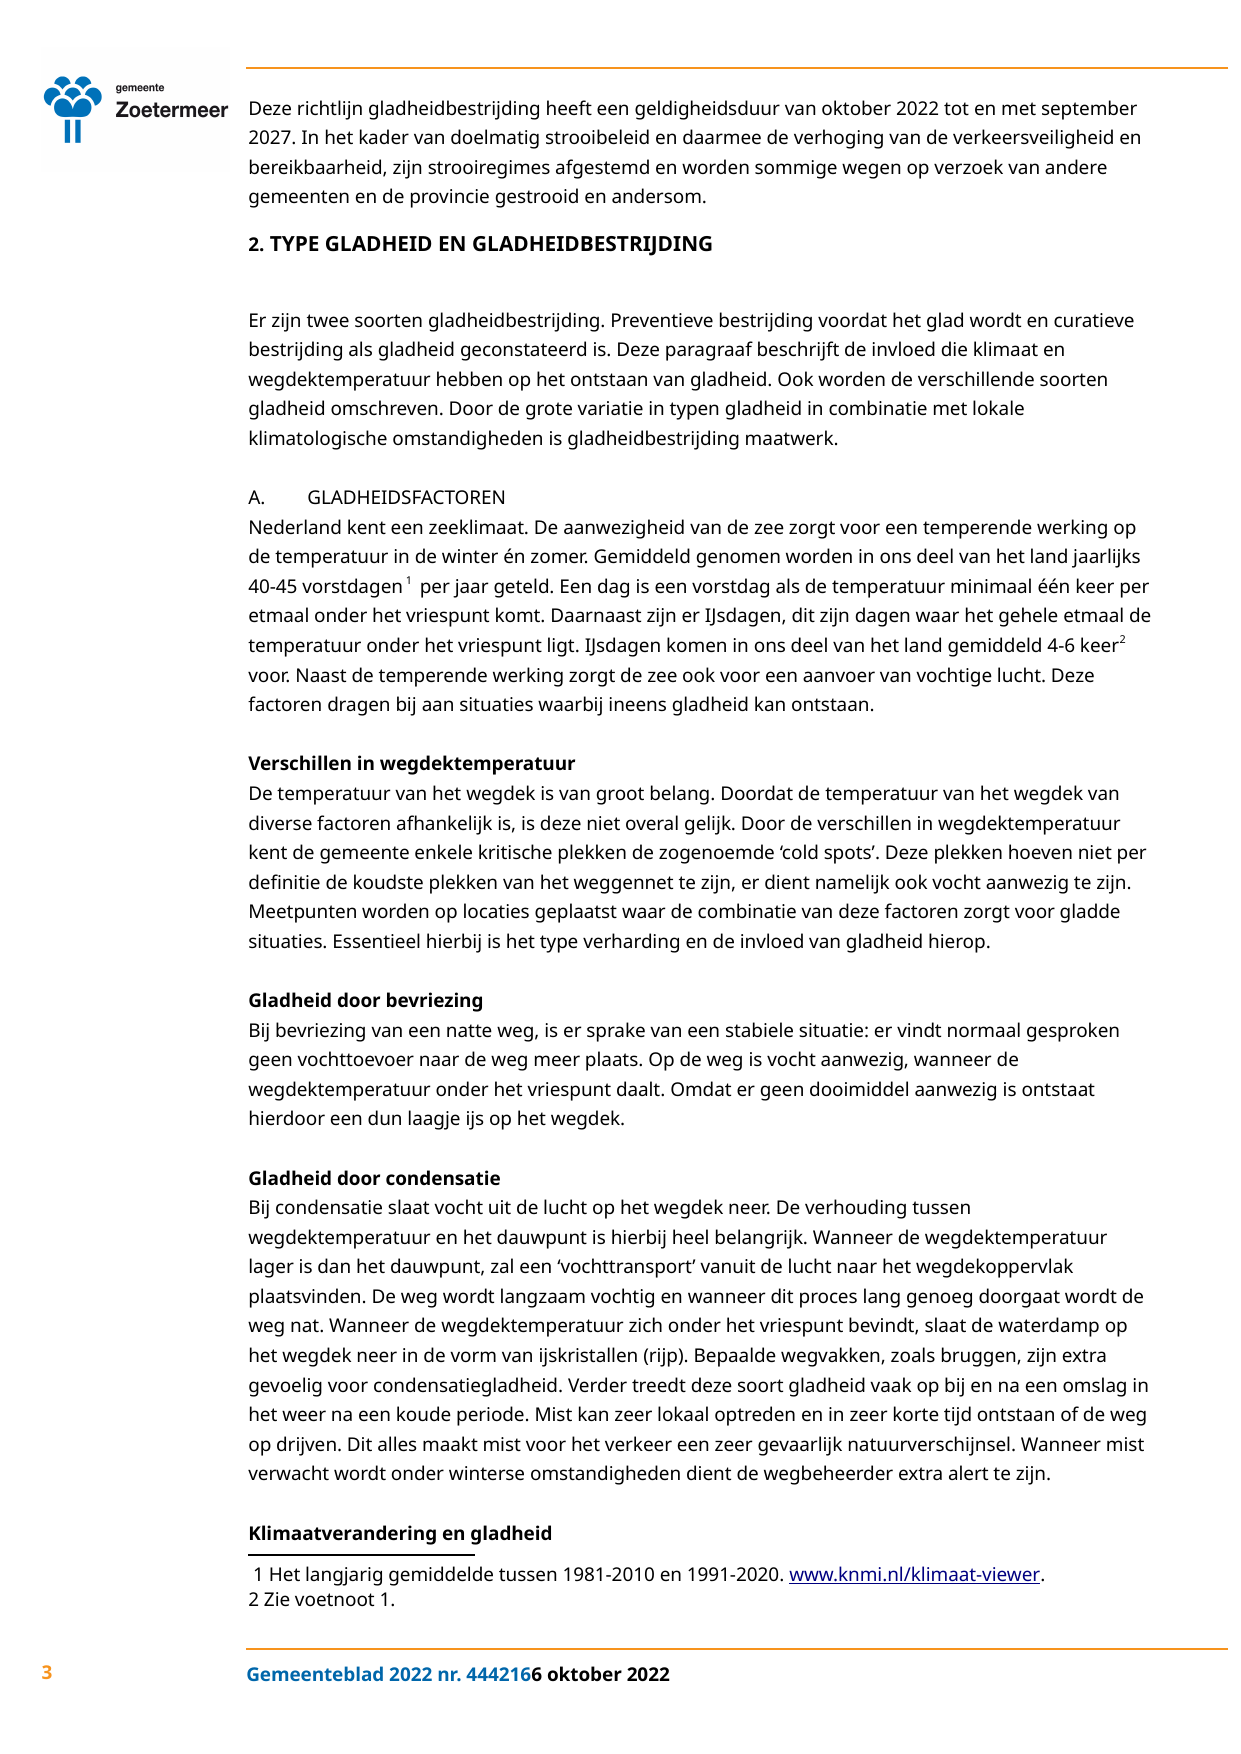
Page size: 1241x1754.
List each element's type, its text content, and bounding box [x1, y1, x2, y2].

text 2. TYPE GLADHEID EN GLADHEIDBESTRIJDING [248, 229, 1152, 258]
text Er zijn twee soorten gladheidbestrijding. Preventieve bestrijding voordat het glad wordt en curatieve bestrijding als gladheid geconstateerd is. Deze paragraaf beschrijft de invloed die klimaat en wegdektemperatuur hebben op het ontstaan van gladheid. Ook worden de verschillende soorten gladheid omschreven. Door de grote variatie in typen gladheid in combinatie met lokale klimatologische omstandigheden is gladheidbestrijding maatwerk. [248, 307, 1152, 451]
text Bij condensatie slaat vocht uit de lucht op het wegdek neer. De verhouding tussen wegdektemperatuur en het dauwpunt is hierbij heel belangrijk. Wanneer de wegdektemperatuur lager is dan het dauwpunt, zal een ‘vochttransport’ vanuit de lucht naar het wegdekoppervlak plaatsvinden. De weg wordt langzaam vochtig en wanneer dit proces lang genoeg doorgaat wordt de weg nat. Wanneer de wegdektemperatuur zich onder het vriespunt bevindt, slaat de waterdamp op het wegdek neer in de vorm van ijskristallen (rijp). Bepaalde wegvakken, zoals bruggen, zijn extra gevoelig voor condensatiegladheid. Verder treedt deze soort gladheid vaak op bij en na een omslag in het weer na een koude periode. Mist kan zeer lokaal optreden en in zeer korte tijd ontstaan of de weg op drijven. Dit alles maakt mist voor het verkeer een zeer gevaarlijk natuurverschijnsel. Wanneer mist verwacht wordt onder winterse omstandigheden dient de wegbeheerder extra alert te zijn. [248, 1194, 1152, 1486]
list GLADHEIDSFACTOREN [248, 484, 1152, 510]
text Deze richtlijn gladheidbestrijding heeft een geldigheidsduur van oktober 2022 tot en met september 2027. In het kader van doelmatig strooibeleid en daarmee de verhoging van de verkeersveiligheid en bereikbaarheid, zijn strooiregimes afgestemd en worden sommige wegen op verzoek van andere gemeenten en de provincie gestrooid en andersom. [248, 95, 1152, 209]
text Nederland kent een zeeklimaat. De aanwezigheid van de zee zorgt voor een temperende werking op de temperatuur in de winter én zomer. Gemiddeld genomen worden in ons deel van het land jaarlijks 40-45 vorstdagen per jaar geteld. Een dag is een vorstdag als de temperatuur minimaal één keer per etmaal onder het vriespunt komt. Daarnaast zijn er IJsdagen, dit zijn dagen waar het gehele etmaal de temperatuur onder het vriespunt ligt. IJsdagen komen in ons deel van het land gemiddeld 4-6 keer voor. Naast de temperende werking zorgt de zee ook voor een aanvoer van vochtige lucht. Deze factoren dragen bij aan situaties waarbij ineens gladheid kan ontstaan. [248, 514, 1152, 717]
text Verschillen in wegdektemperatuur [248, 751, 1152, 776]
text Het langjarig gemiddelde tussen 1981-2010 en 1991-2020. www.knmi.nl/klimaat-viewer. [248, 1561, 1152, 1586]
text De temperatuur van het wegdek is van groot belang. Doordat de temperatuur van het wegdek van diverse factoren afhankelijk is, is deze niet overal gelijk. Door de verschillen in wegdektemperatuur kent de gemeente enkele kritische plekken de zogenoemde ‘cold spots’. Deze plekken hoeven niet per definitie de koudste plekken van het weggennet te zijn, er dient namelijk ook vocht aanwezig te zijn. Meetpunten worden op locaties geplaatst waar de combinatie van deze factoren zorgt voor gladde situaties. Essentieel hierbij is het type verharding en de invloed van gladheid hierop. [248, 780, 1152, 954]
text Klimaatverandering en gladheid [248, 1520, 1152, 1546]
text Bij bevriezing van een natte weg, is er sprake van een stabiele situatie: er vindt normaal gesproken geen vochttoevoer naar de weg meer plaats. Op de weg is vocht aanwezig, wanneer de wegdektemperatuur onder het vriespunt daalt. Omdat er geen dooimiddel aanwezig is ontstaat hierdoor een dun laagje ijs op het wegdek. [248, 1017, 1152, 1131]
text Zie voetnoot 1. [248, 1586, 1152, 1612]
text Gladheid door bevriezing [248, 987, 1152, 1013]
picture [41, 47, 231, 172]
text Gladheid door condensatie [248, 1165, 1152, 1191]
